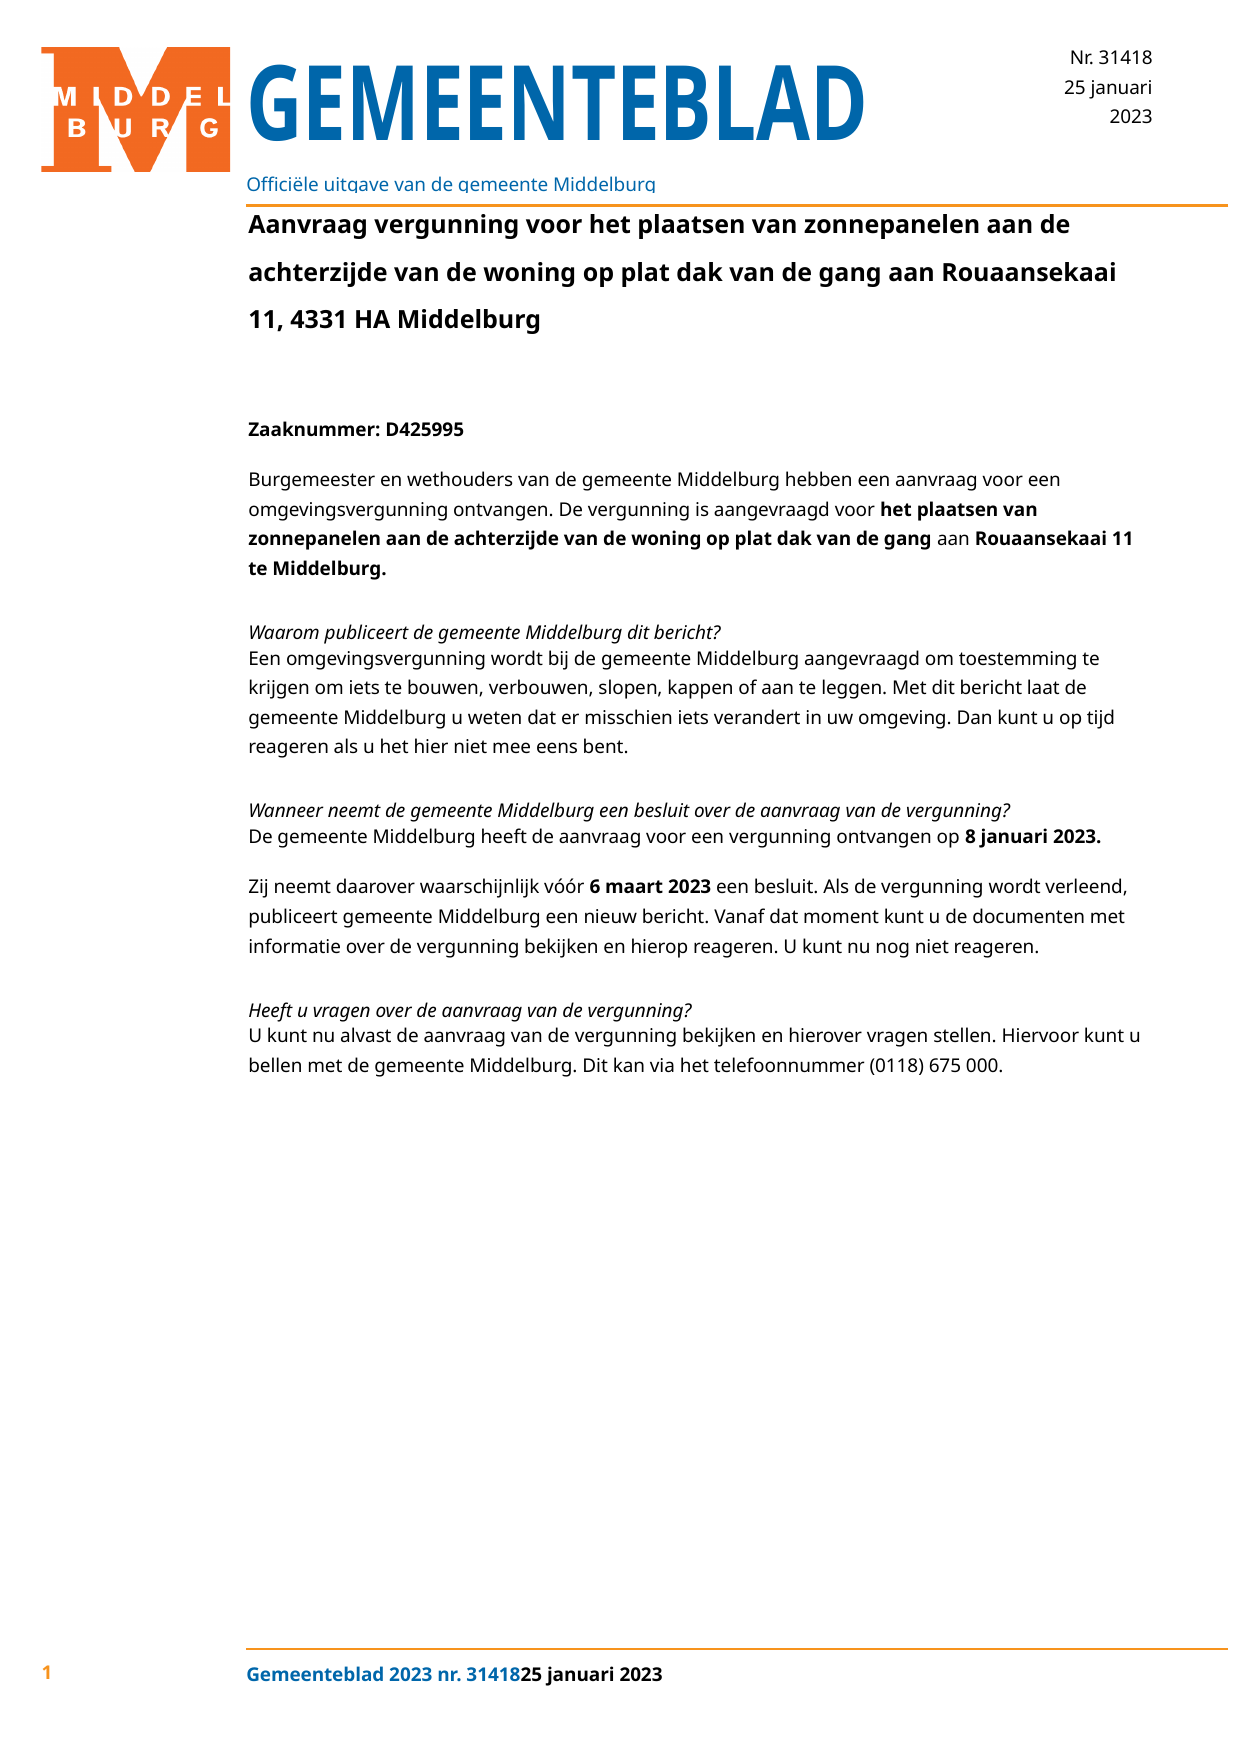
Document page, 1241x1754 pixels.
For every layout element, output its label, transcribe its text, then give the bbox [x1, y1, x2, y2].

text Heeft u vragen over de aanvraag van de vergunning? [248, 997, 1152, 1022]
text Wanneer neemt de gemeente Middelburg een besluit over de aanvraag van de vergunning? [248, 797, 1152, 823]
text Waarom publiceert de gemeente Middelburg dit bericht? [248, 619, 1152, 645]
text Aanvraag vergunning voor het plaatsen van zonnepanelen aan de achterzijde van de woning op plat dak van de gang aan Rouaansekaai 11, 4331 HA Middelburg [248, 207, 1152, 336]
text Zij neemt daarover waarschijnlijk vóór 6 maart 2023 een besluit. Als de vergunning wordt verleend, publiceert gemeente Middelburg een nieuw bericht. Vanaf dat moment kunt u de documenten met informatie over de vergunning bekijken en hierop reageren. U kunt nu nog niet reageren. [248, 874, 1152, 958]
picture [41, 47, 231, 172]
text Zaaknummer: D425995 [248, 416, 1152, 442]
text U kunt nu alvast de aanvraag van de vergunning bekijken en hierover vragen stellen. Hiervoor kunt u bellen met de gemeente Middelburg. Dit kan via het telefoonnummer (0118) 675 000. [248, 1022, 1152, 1078]
text Een omgevingsvergunning wordt bij de gemeente Middelburg aangevraagd om toestemming te krijgen om iets te bouwen, verbouwen, slopen, kappen of aan te leggen. Met dit bericht laat de gemeente Middelburg u weten dat er misschien iets verandert in uw omgeving. Dan kunt u op tijd reageren als u het hier niet mee eens bent. [248, 645, 1152, 759]
text De gemeente Middelburg heeft de aanvraag voor een vergunning ontvangen op 8 januari 2023. [248, 823, 1152, 849]
text Burgemeester en wethouders van de gemeente Middelburg hebben een aanvraag voor een omgevingsvergunning ontvangen. De vergunning is aangevraagd voor het plaatsen van zonnepanelen aan de achterzijde van de woning op plat dak van de gang aan Rouaansekaai 11 te Middelburg. [248, 466, 1152, 581]
